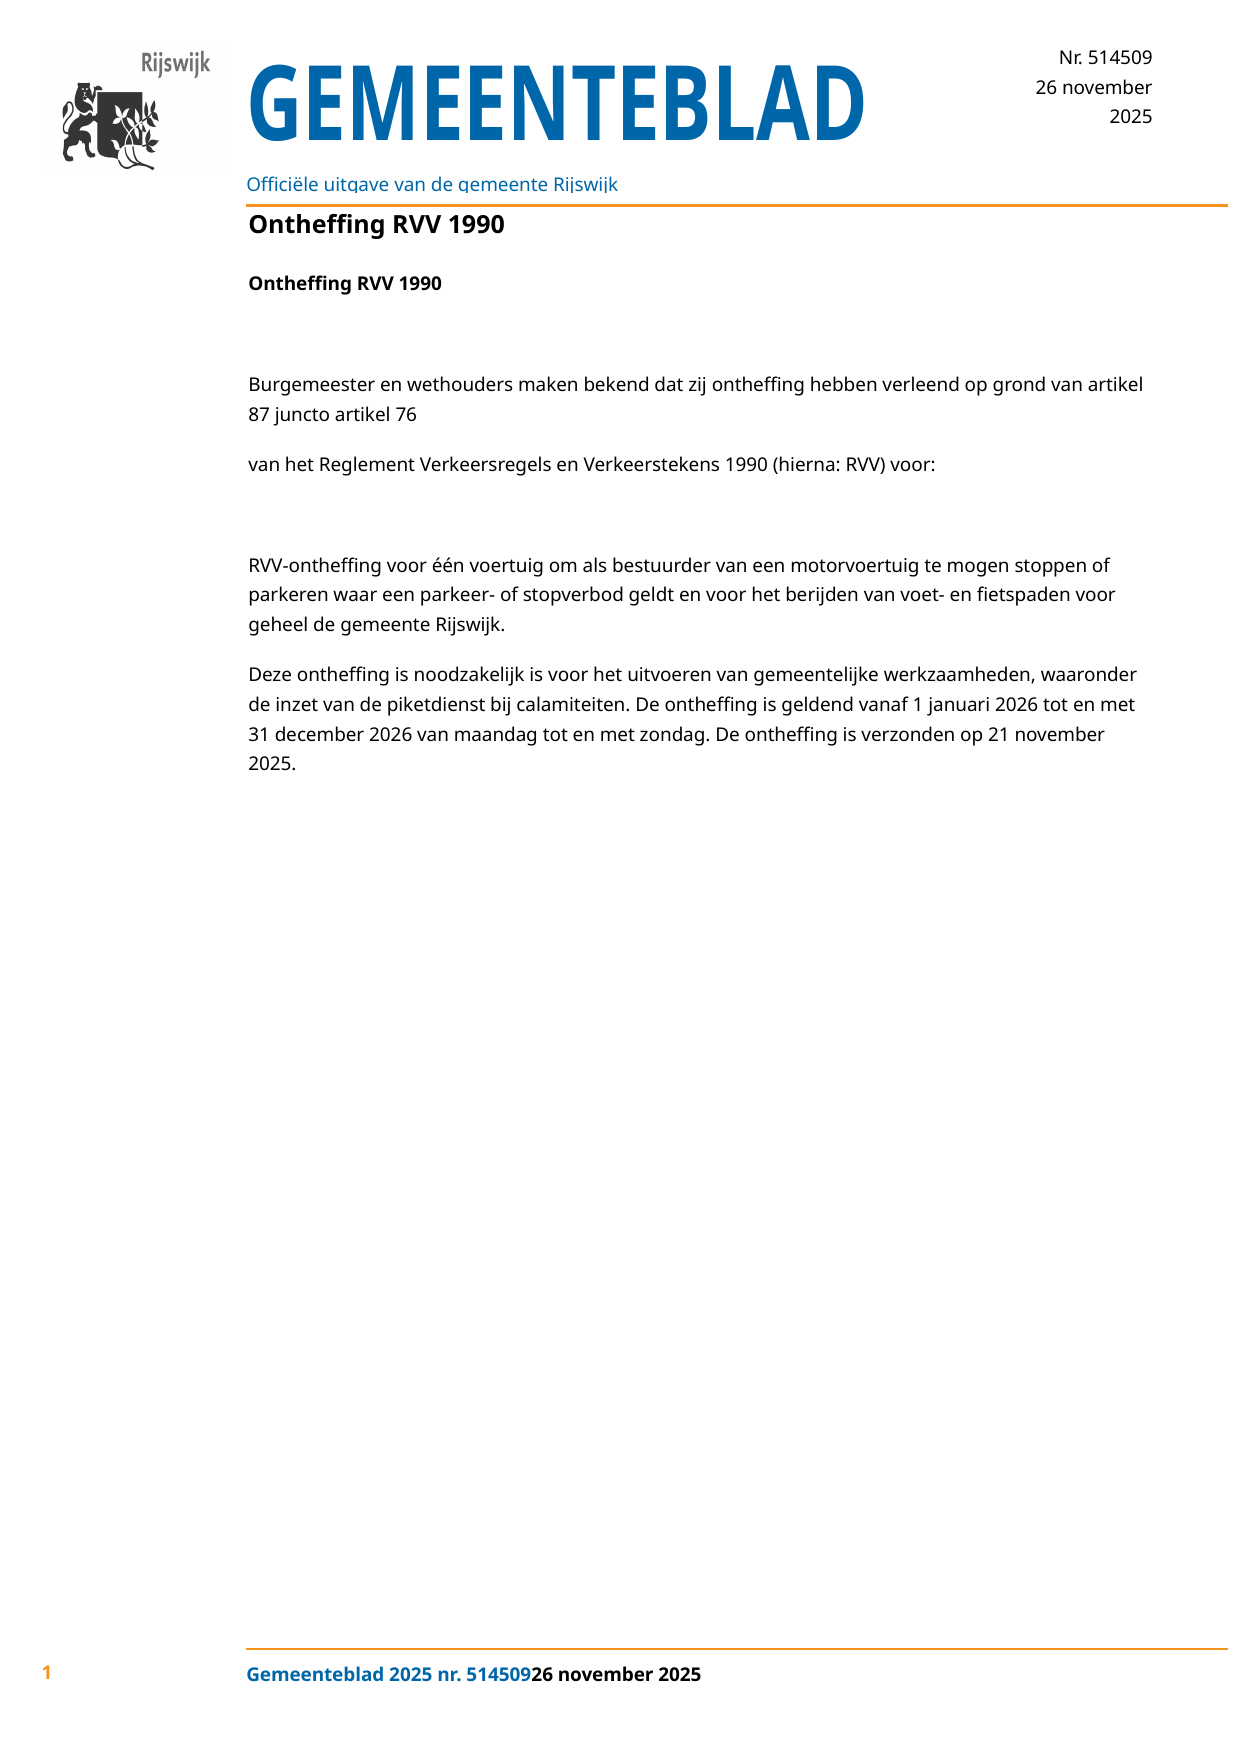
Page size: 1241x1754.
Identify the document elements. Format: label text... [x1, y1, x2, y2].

text van het Reglement Verkeersregels en Verkeerstekens 1990 (hierna: RVV) voor: [248, 451, 1152, 477]
text Ontheffing RVV 1990 [248, 270, 1152, 296]
text RVV-ontheffing voor één voertuig om als bestuurder van een motorvoertuig te mogen stoppen of parkeren waar een parkeer- of stopverbod geldt en voor het berijden van voet- en fietspaden voor geheel de gemeente Rijswijk. [248, 552, 1152, 637]
text Burgemeester en wethouders maken bekend dat zij ontheffing hebben verleend op grond van artikel 87 juncto artikel 76 [248, 371, 1152, 426]
picture [41, 47, 231, 172]
text Ontheffing RVV 1990 [248, 207, 1152, 241]
text Deze ontheffing is noodzakelijk is voor het uitvoeren van gemeentelijke werkzaamheden, waaronder de inzet van de piketdienst bij calamiteiten. De ontheffing is geldend vanaf 1 januari 2026 tot en met 31 december 2026 van maandag tot en met zondag. De ontheffing is verzonden op 21 november 2025. [248, 662, 1152, 776]
